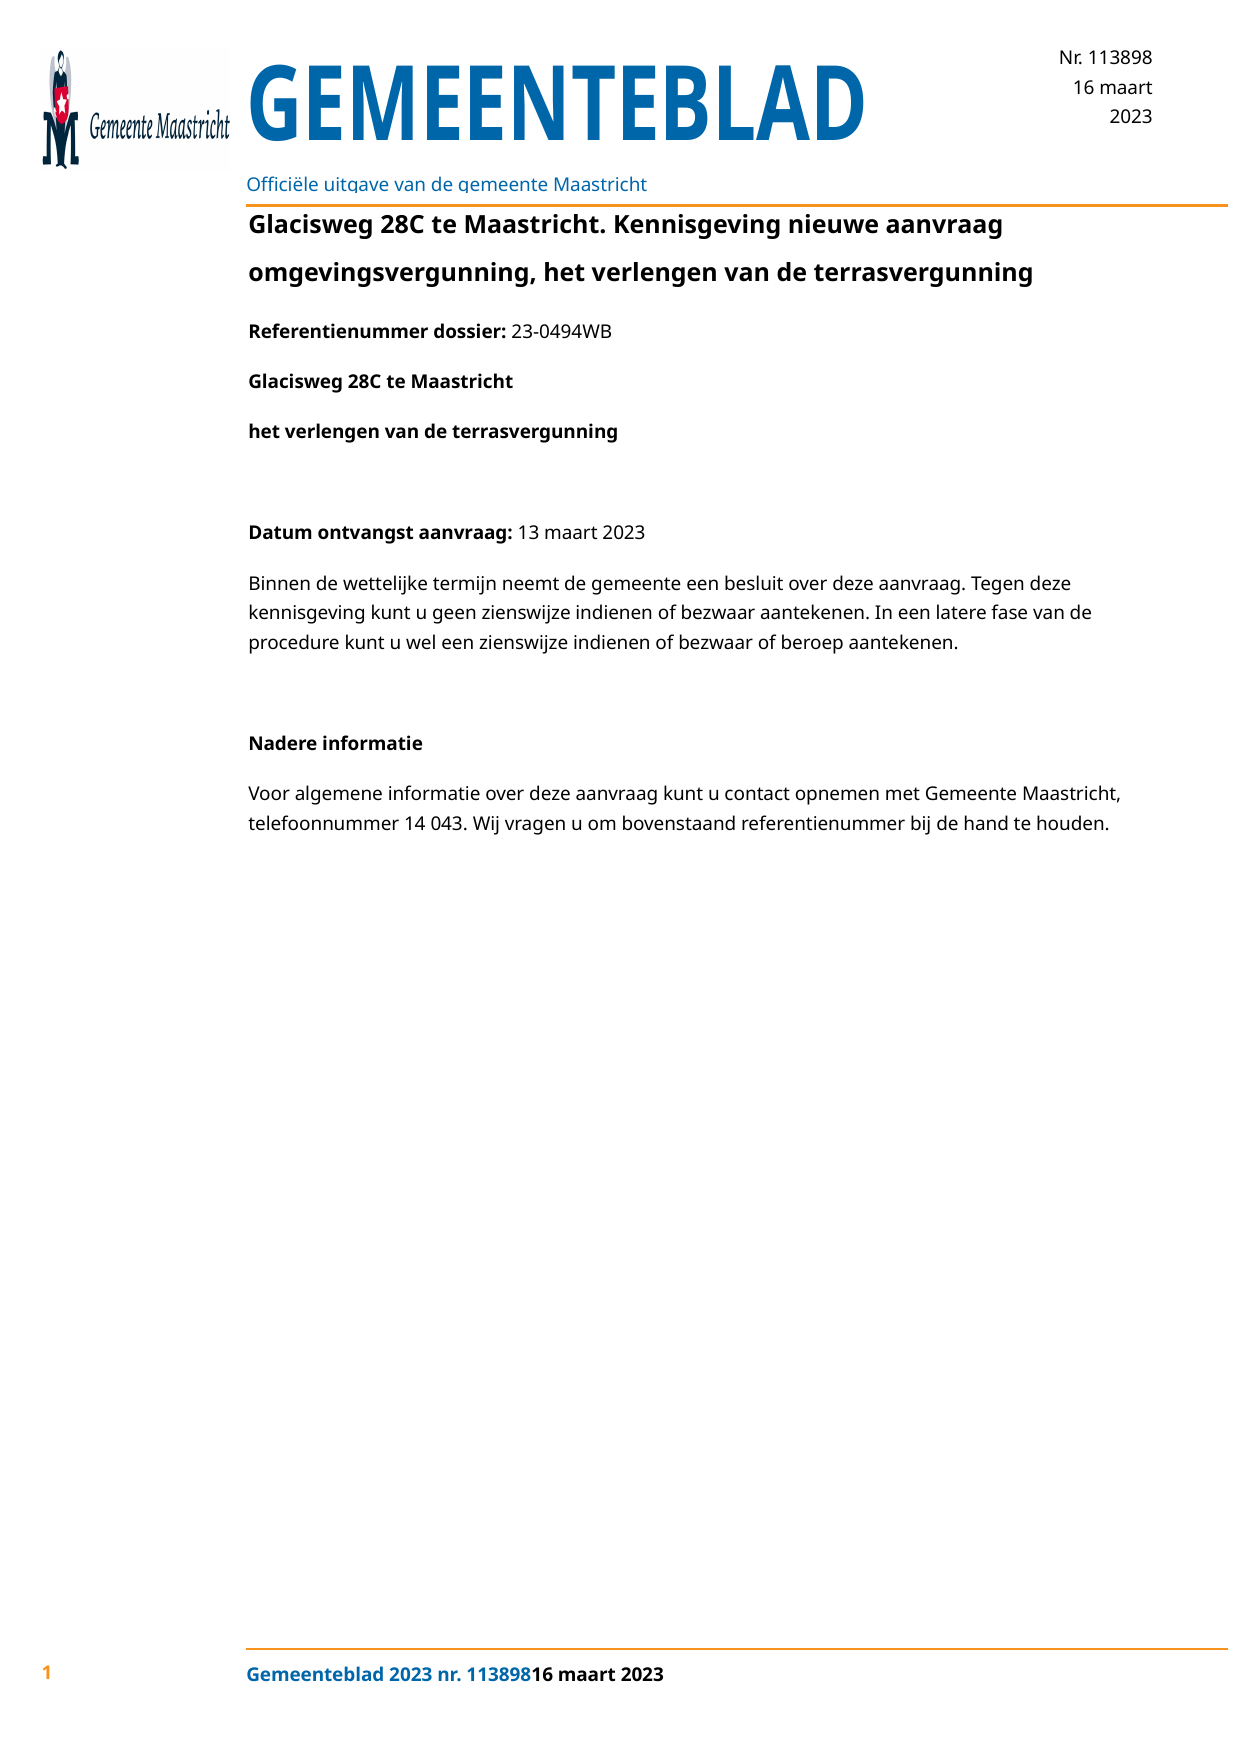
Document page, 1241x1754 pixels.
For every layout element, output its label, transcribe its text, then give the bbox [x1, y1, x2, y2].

text Glacisweg 28C te Maastricht [248, 368, 1152, 394]
text Glacisweg 28C te Maastricht. Kennisgeving nieuwe aanvraag omgevingsvergunning, het verlengen van de terrasvergunning [248, 207, 1152, 288]
text Binnen de wettelijke termijn neemt de gemeente een besluit over deze aanvraag. Tegen deze kennisgeving kunt u geen zienswijze indienen of bezwaar aantekenen. In een latere fase van de procedure kunt u wel een zienswijze indienen of bezwaar of beroep aantekenen. [248, 570, 1152, 655]
text het verlengen van de terrasvergunning [248, 419, 1152, 444]
text Nadere informatie [248, 730, 1152, 756]
text Referentienummer dossier: 23-0494WB [248, 318, 1152, 344]
text Datum ontvangst aanvraag: 13 maart 2023 [248, 519, 1152, 545]
picture [41, 47, 231, 172]
text Voor algemene informatie over deze aanvraag kunt u contact opnemen met Gemeente Maastricht, telefoonnummer 14 043. Wij vragen u om bovenstaand referentienummer bij de hand te houden. [248, 780, 1152, 836]
